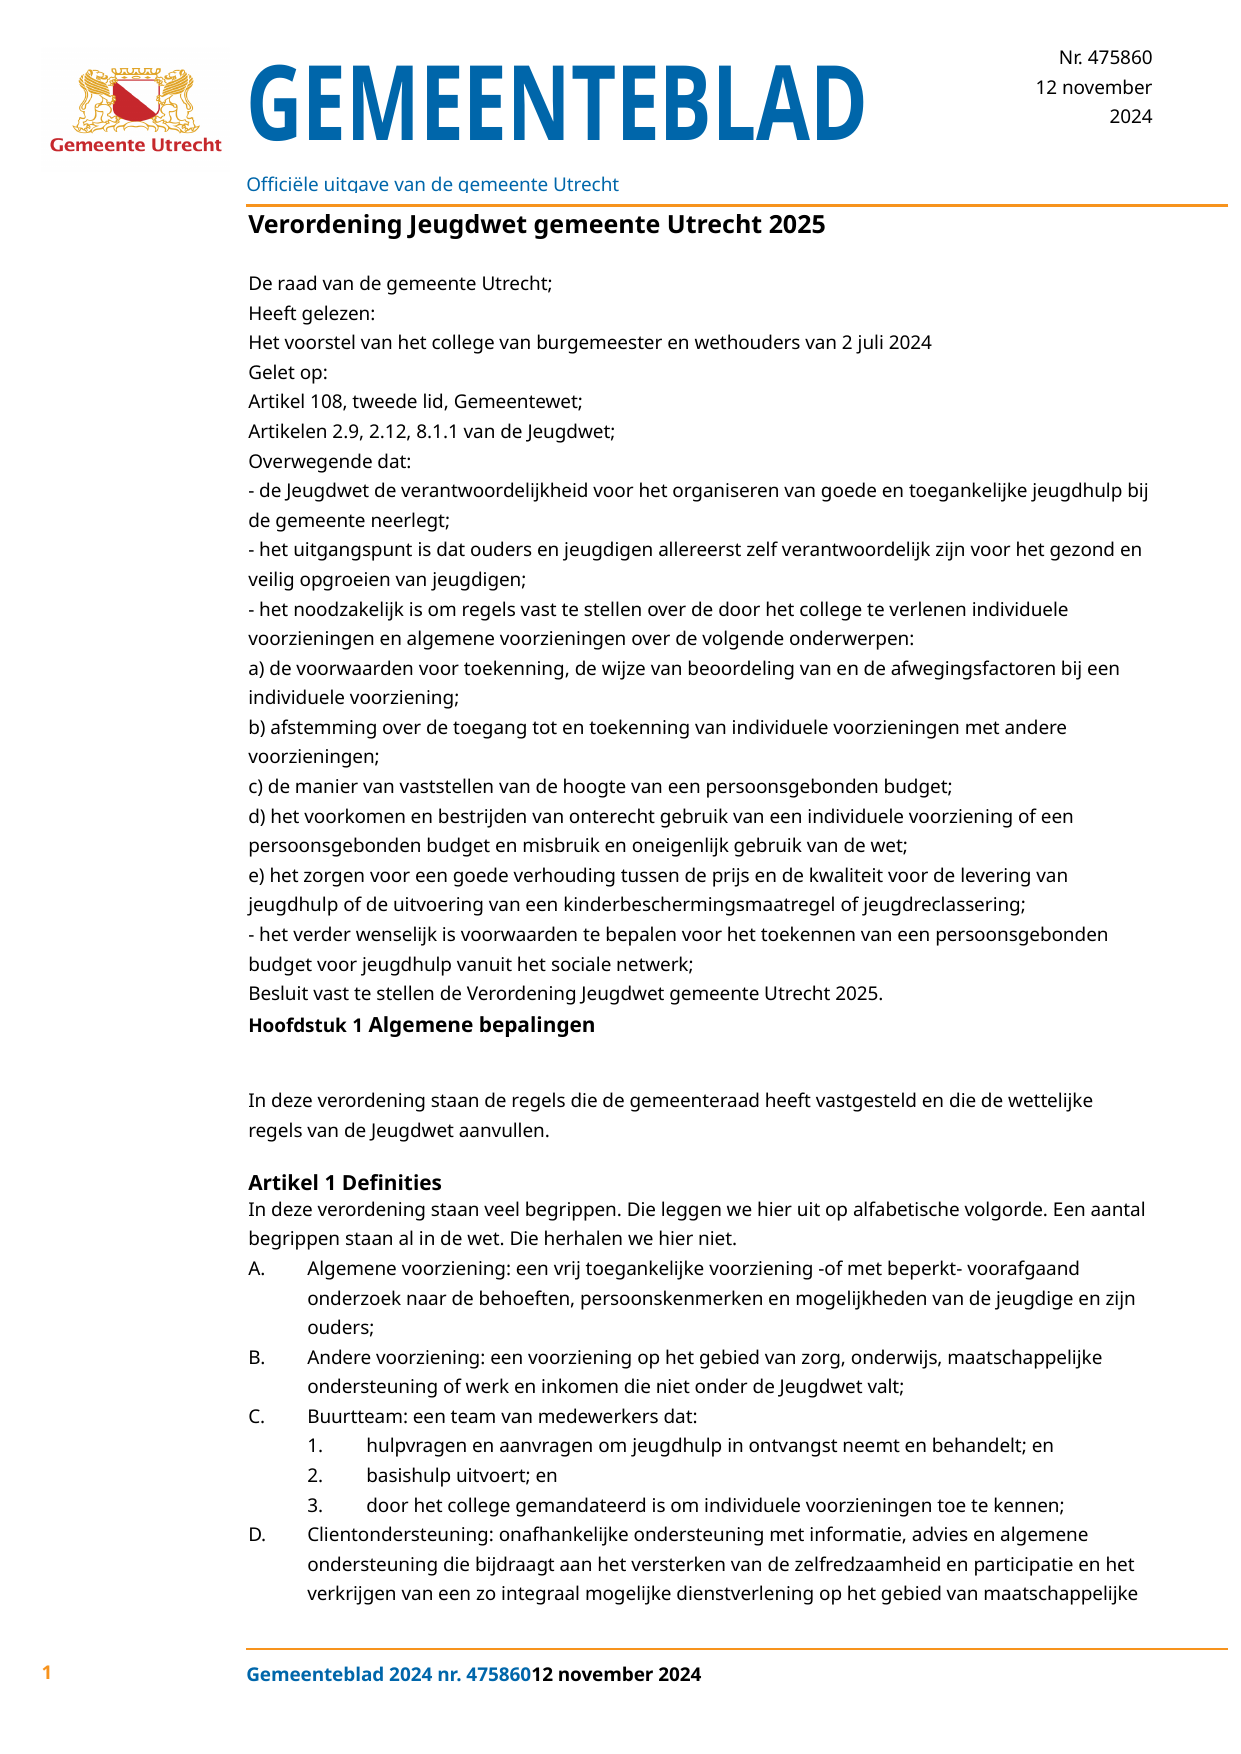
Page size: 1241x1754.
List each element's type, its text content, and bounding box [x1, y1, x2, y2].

list hulpvragen en aanvragen om jeugdhulp in ontvangst neemt en behandelt; en [307, 1433, 1152, 1458]
text Heeft gelezen: [248, 300, 1152, 326]
list Clientondersteuning: onafhankelijke ondersteuning met informatie, advies en algemene ondersteuning die bijdraagt aan het versterken van de zelfredzaamheid en participatie en het verkrijgen van een zo integraal mogelijke dienstverlening op het gebied van maatschappelijke [248, 1521, 1152, 1606]
list door het college gemandateerd is om individuele voorzieningen toe te kennen; [307, 1492, 1152, 1518]
text Artikelen 2.9, 2.12, 8.1.1 van de Jeugdwet; [248, 418, 1152, 444]
text Verordening Jeugdwet gemeente Utrecht 2025 [248, 207, 1152, 241]
text Overwegende dat: [248, 448, 1152, 473]
text - het noodzakelijk is om regels vast te stellen over de door het college te verlenen individuele voorzieningen en algemene voorzieningen over de volgende onderwerpen: [248, 596, 1152, 651]
text Besluit vast te stellen de Verordening Jeugdwet gemeente Utrecht 2025. [248, 980, 1152, 1006]
text De raad van de gemeente Utrecht; [248, 270, 1152, 296]
text Het voorstel van het college van burgemeester en wethouders van 2 juli 2024 [248, 329, 1152, 355]
text - de Jeugdwet de verantwoordelijkheid voor het organiseren van goede en toegankelijke jeugdhulp bij de gemeente neerlegt; [248, 477, 1152, 533]
list Buurtteam: een team van medewerkers dat: [248, 1403, 1152, 1429]
text Artikel 108, tweede lid, Gemeentewet; [248, 389, 1152, 414]
text Hoofdstuk 1 Algemene bepalingen [248, 1010, 1152, 1038]
list Andere voorziening: een voorziening op het gebied van zorg, onderwijs, maatschappelijke ondersteuning of werk en inkomen die niet onder de Jeugdwet valt; [248, 1344, 1152, 1399]
text Gelet op: [248, 359, 1152, 385]
text c) de manier van vaststellen van de hoogte van een persoonsgebonden budget; [248, 773, 1152, 799]
text - het verder wenselijk is voorwaarden te bepalen voor het toekennen van een persoonsgebonden budget voor jeugdhulp vanuit het sociale netwerk; [248, 921, 1152, 976]
text In deze verordening staan de regels die de gemeenteraad heeft vastgesteld en die de wettelijke regels van de Jeugdwet aanvullen. [248, 1088, 1152, 1143]
text b) afstemming over de toegang tot en toekenning van individuele voorzieningen met andere voorzieningen; [248, 714, 1152, 769]
list Algemene voorziening: een vrij toegankelijke voorziening -of met beperkt- voorafgaand onderzoek naar de behoeften, persoonskenmerken en mogelijkheden van de jeugdige en zijn ouders; [248, 1255, 1152, 1340]
list basishulp uitvoert; en [307, 1462, 1152, 1488]
text Artikel 1 Definities [248, 1168, 1152, 1196]
text e) het zorgen voor een goede verhouding tussen de prijs en de kwaliteit voor de levering van jeugdhulp of de uitvoering van een kinderbeschermingsmaatregel of jeugdreclassering; [248, 862, 1152, 917]
picture [41, 47, 231, 172]
text d) het voorkomen en bestrijden van onterecht gebruik van een individuele voorziening of een persoonsgebonden budget en misbruik en oneigenlijk gebruik van de wet; [248, 803, 1152, 858]
text a) de voorwaarden voor toekenning, de wijze van beoordeling van en de afwegingsfactoren bij een individuele voorziening; [248, 655, 1152, 710]
text - het uitgangspunt is dat ouders en jeugdigen allereerst zelf verantwoordelijk zijn voor het gezond en veilig opgroeien van jeugdigen; [248, 537, 1152, 592]
text In deze verordening staan veel begrippen. Die leggen we hier uit op alfabetische volgorde. Een aantal begrippen staan al in de wet. Die herhalen we hier niet. [248, 1196, 1152, 1251]
